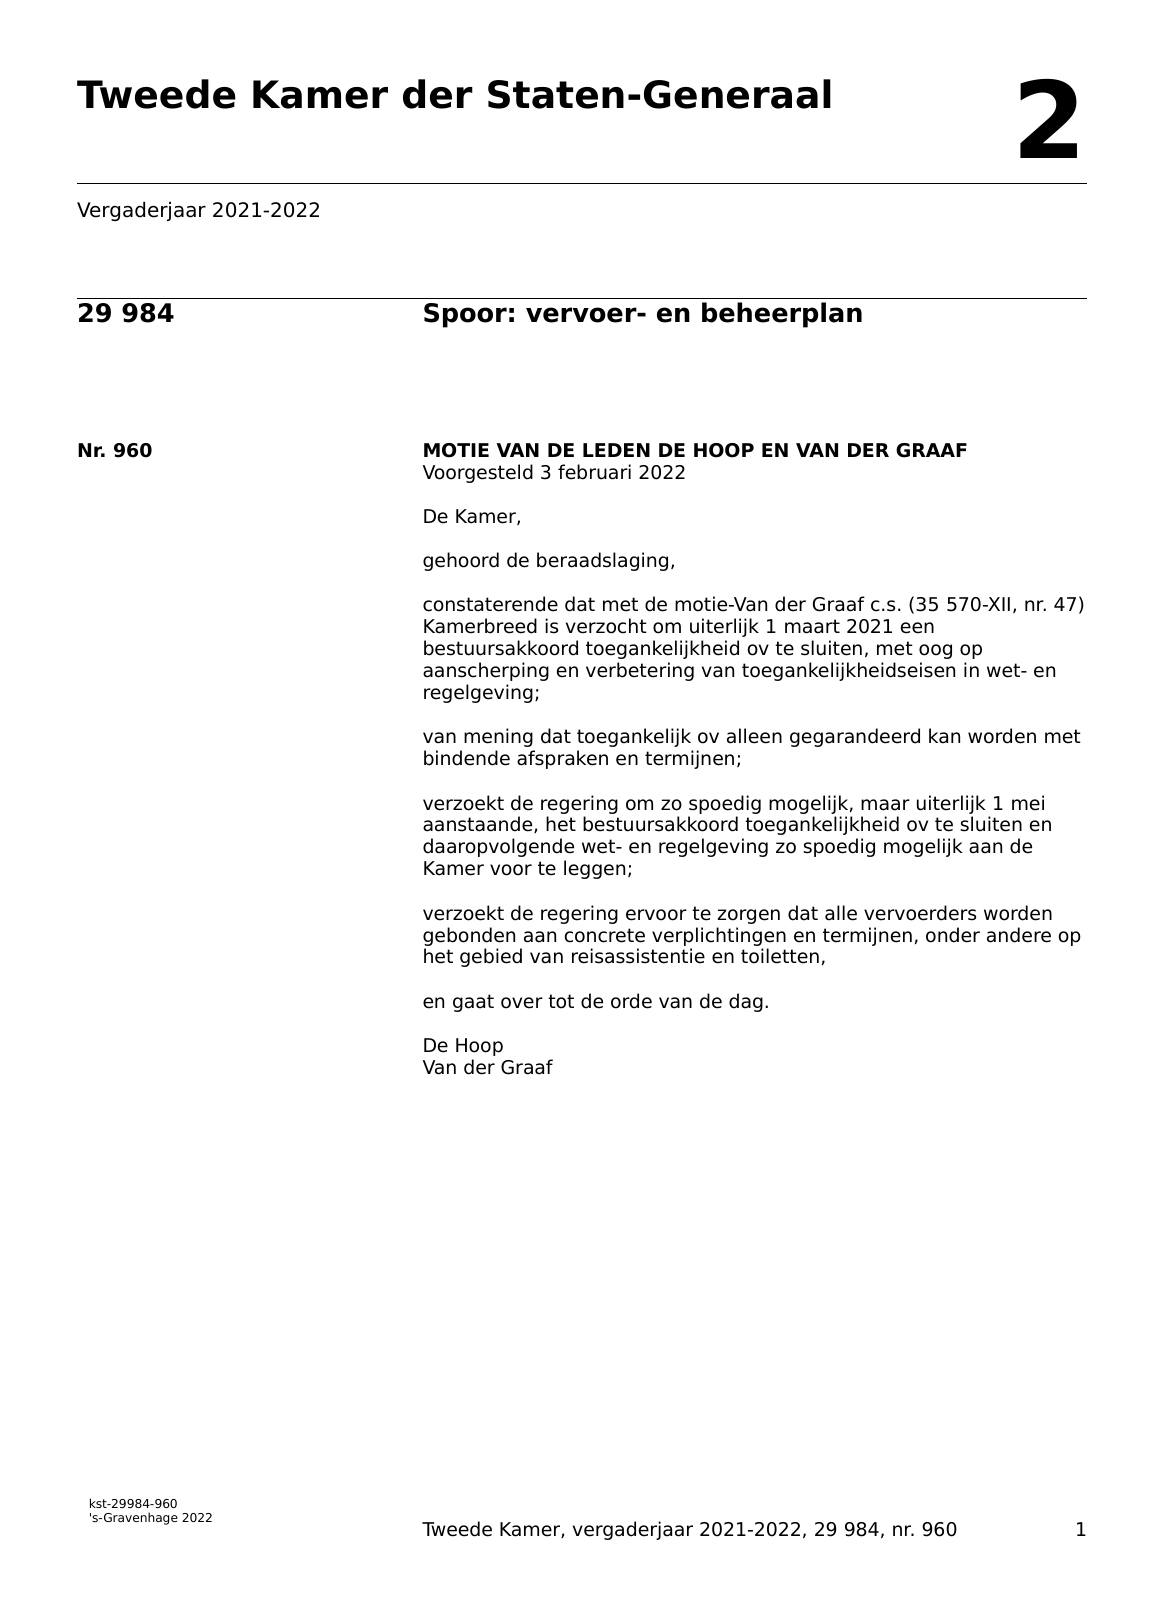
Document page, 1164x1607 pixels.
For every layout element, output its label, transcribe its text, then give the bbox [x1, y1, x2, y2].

text en gaat over tot de orde van de dag. [422, 991, 1087, 1013]
text Van der Graaf [422, 1057, 1087, 1079]
text Voorgesteld 3 februari 2022 [422, 462, 1087, 484]
table_header 2 [886, 59, 1087, 183]
text verzoekt de regering ervoor te zorgen dat alle vervoerders worden gebonden aan concrete verplichtingen en termijnen, onder andere op het gebied van reisassistentie en toiletten, [422, 902, 1087, 968]
text constaterende dat met de motie-Van der Graaf c.s. (35 570-XII, nr. 47) Kamerbreed is verzocht om uiterlijk 1 maart 2021 een bestuursakkoord toegankelijkheid ov te sluiten, met oog op aanscherping en verbetering van toegankelijkheidseisen in wet- en regelgeving; [422, 594, 1087, 704]
table_cell Vergaderjaar 2021-2022 [77, 184, 1087, 298]
text gehoord de beraadslaging, [422, 550, 1087, 572]
text kst-29984-960 [88, 1497, 323, 1511]
text De Kamer, [422, 506, 1087, 528]
text 's-Gravenhage 2022 [88, 1511, 323, 1525]
text verzoekt de regering om zo spoedig mogelijk, maar uiterlijk 1 mei aanstaande, het bestuursakkoord toegankelijkheid ov te sluiten en daaropvolgende wet- en regelgeving zo spoedig mogelijk aan de Kamer voor te leggen; [422, 792, 1087, 880]
subtitle Nr. 960 MOTIE VAN DE LEDEN DE HOOP EN VAN DER GRAAF [77, 440, 1087, 462]
table_header Tweede Kamer der Staten-Generaal [77, 59, 886, 183]
text De Hoop [422, 1035, 1087, 1057]
subtitle 29 984 Spoor: vervoer- en beheerplan [77, 299, 1087, 329]
text van mening dat toegankelijk ov alleen gegarandeerd kan worden met bindende afspraken en termijnen; [422, 726, 1087, 770]
